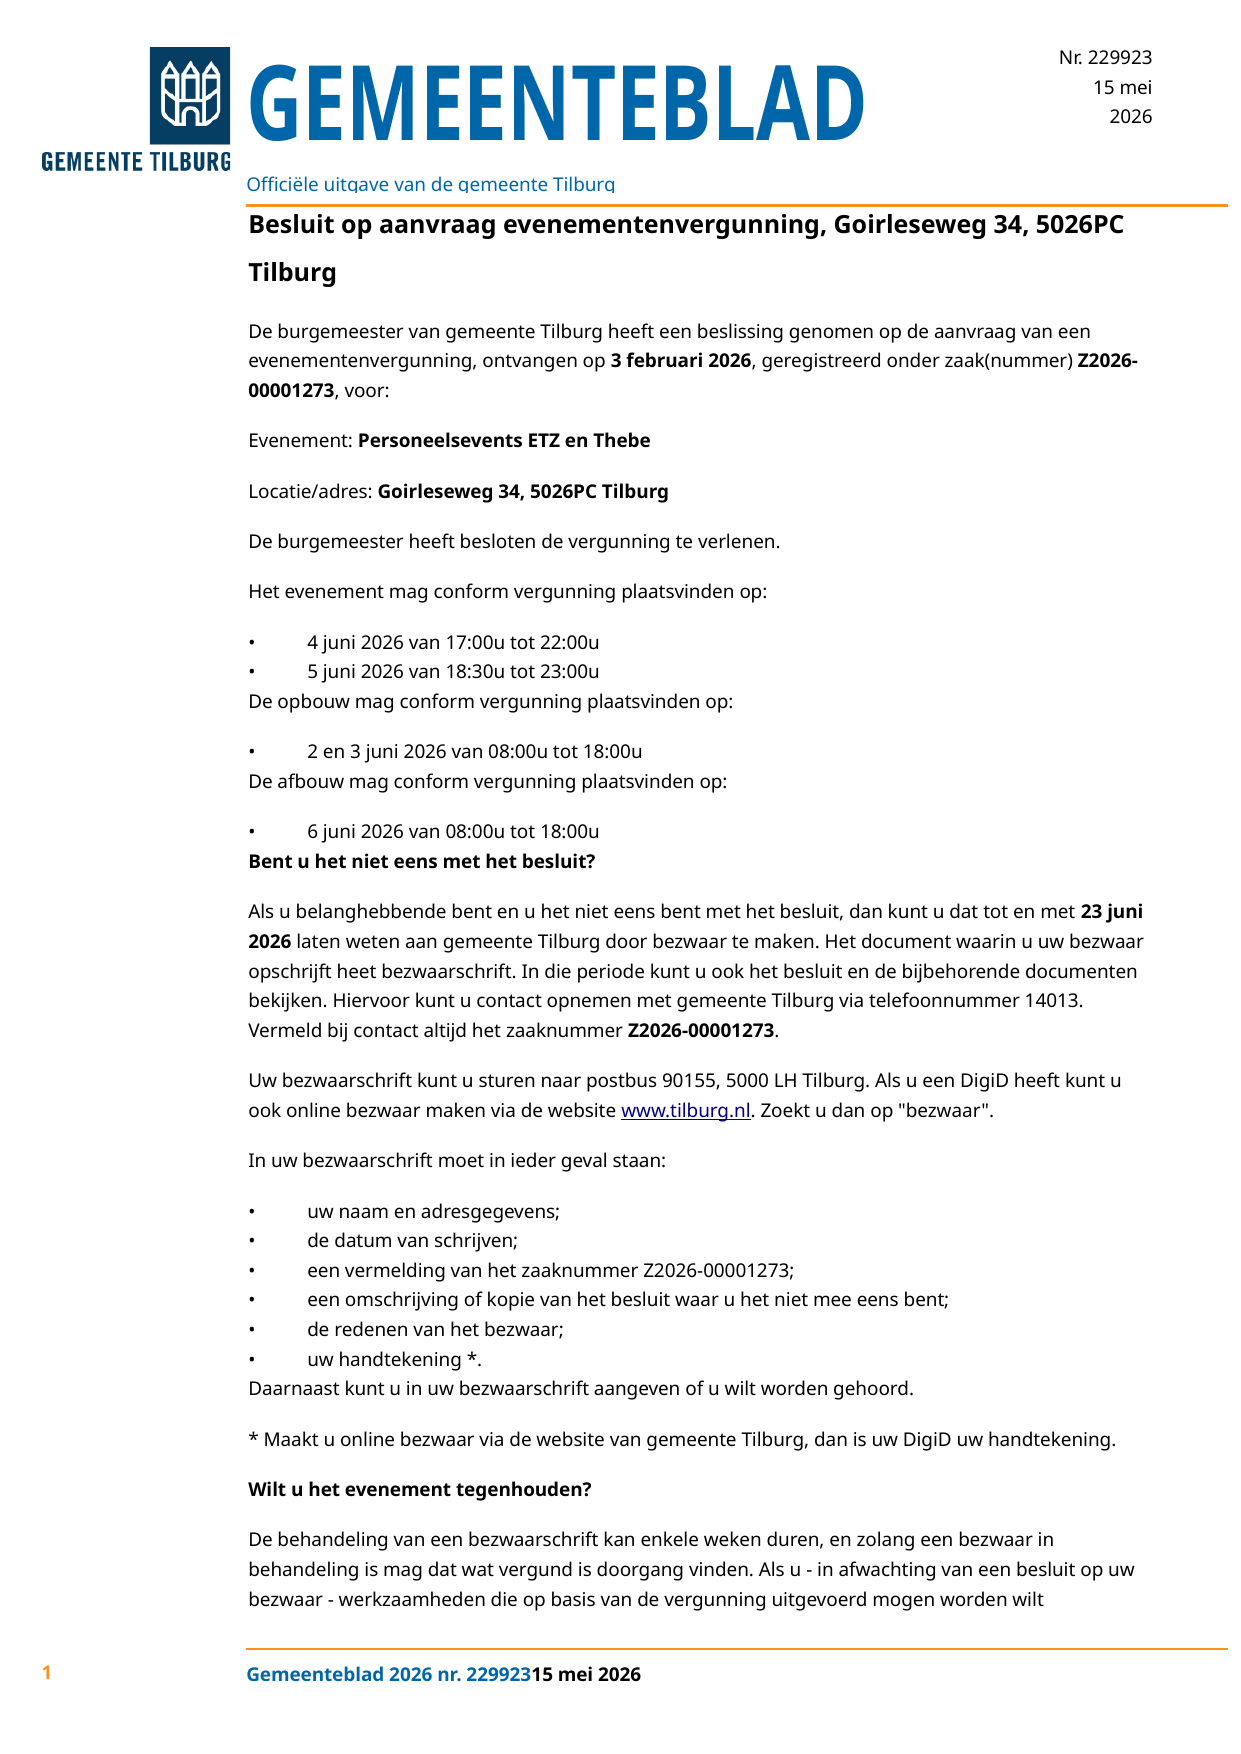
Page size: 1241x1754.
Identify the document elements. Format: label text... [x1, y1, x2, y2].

list 6 juni 2026 van 08:00u tot 18:00u [248, 819, 1152, 844]
text Daarnaast kunt u in uw bezwaarschrift aangeven of u wilt worden gehoord. [248, 1375, 1152, 1401]
text Besluit op aanvraag evenementenvergunning, Goirleseweg 34, 5026PC Tilburg [248, 207, 1152, 288]
text De burgemeester heeft besloten de vergunning te verlenen. [248, 528, 1152, 554]
text De burgemeester van gemeente Tilburg heeft een beslissing genomen op de aanvraag van een evenementenvergunning, ontvangen op 3 februari 2026, geregistreerd onder zaak(nummer) Z2026-00001273, voor: [248, 318, 1152, 403]
list 2 en 3 juni 2026 van 08:00u tot 18:00u [248, 739, 1152, 764]
text Evenement: Personeelsevents ETZ en Thebe [248, 427, 1152, 453]
list uw naam en adresgegevens; [248, 1198, 1152, 1224]
text Wilt u het evenement tegenhouden? [248, 1476, 1152, 1502]
text De behandeling van een bezwaarschrift kan enkele weken duren, en zolang een bezwaar in behandeling is mag dat wat vergund is doorgang vinden. Als u - in afwachting van een besluit op uw bezwaar - werkzaamheden die op basis van de vergunning uitgevoerd mogen worden wilt [248, 1527, 1152, 1612]
list uw handtekening *. [248, 1346, 1152, 1372]
text Uw bezwaarschrift kunt u sturen naar postbus 90155, 5000 LH Tilburg. Als u een DigiD heeft kunt u ook online bezwaar maken via de website www.tilburg.nl. Zoekt u dan op "bezwaar". [248, 1067, 1152, 1123]
text In uw bezwaarschrift moet in ieder geval staan: [248, 1147, 1152, 1173]
list een omschrijving of kopie van het besluit waar u het niet mee eens bent; [248, 1287, 1152, 1312]
text De opbouw mag conform vergunning plaatsvinden op: [248, 688, 1152, 714]
text * Maakt u online bezwaar via de website van gemeente Tilburg, dan is uw DigiD uw handtekening. [248, 1426, 1152, 1452]
list de datum van schrijven; [248, 1227, 1152, 1253]
list de redenen van het bezwaar; [248, 1316, 1152, 1342]
text Bent u het niet eens met het besluit? [248, 848, 1152, 874]
picture [41, 47, 231, 172]
text Locatie/adres: Goirleseweg 34, 5026PC Tilburg [248, 478, 1152, 504]
text Als u belanghebbende bent en u het niet eens bent met het besluit, dan kunt u dat tot en met 23 juni 2026 laten weten aan gemeente Tilburg door bezwaar te maken. Het document waarin u uw bezwaar opschrijft heet bezwaarschrift. In die periode kunt u ook het besluit en de bijbehorende documenten bekijken. Hiervoor kunt u contact opnemen met gemeente Tilburg via telefoonnummer 14013. Vermeld bij contact altijd het zaaknummer Z2026-00001273. [248, 899, 1152, 1043]
list een vermelding van het zaaknummer Z2026-00001273; [248, 1257, 1152, 1283]
text Het evenement mag conform vergunning plaatsvinden op: [248, 579, 1152, 604]
list 4 juni 2026 van 17:00u tot 22:00u [248, 629, 1152, 655]
text De afbouw mag conform vergunning plaatsvinden op: [248, 768, 1152, 794]
list 5 juni 2026 van 18:30u tot 23:00u [248, 659, 1152, 684]
